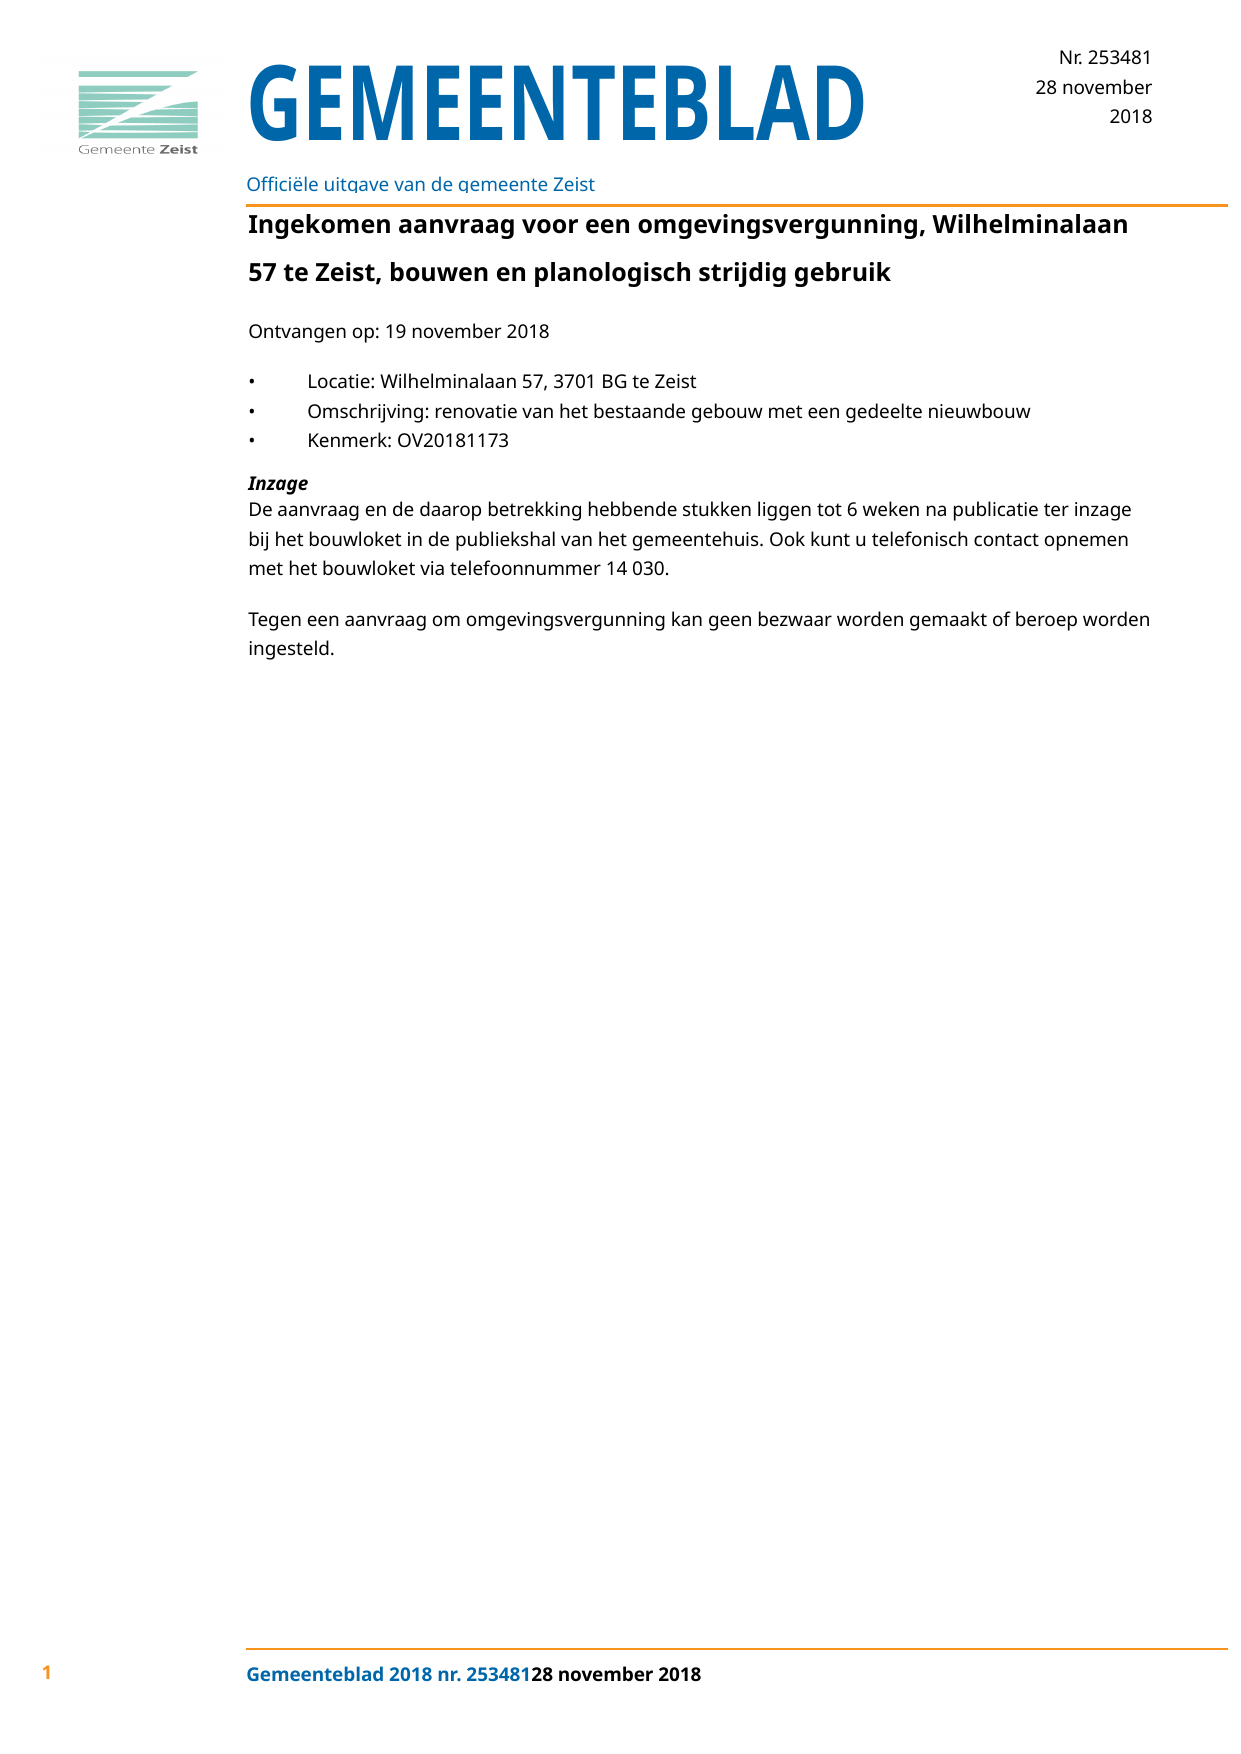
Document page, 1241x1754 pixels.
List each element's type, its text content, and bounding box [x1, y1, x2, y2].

list Kenmerk: OV20181173 [248, 427, 1152, 453]
text Tegen een aanvraag om omgevingsvergunning kan geen bezwaar worden gemaakt of beroep worden ingesteld. [248, 606, 1152, 661]
picture [41, 47, 231, 172]
text Ingekomen aanvraag voor een omgevingsvergunning, Wilhelminalaan 57 te Zeist, bouwen en planologisch strijdig gebruik [248, 207, 1152, 288]
text De aanvraag en de daarop betrekking hebbende stukken liggen tot 6 weken na publicatie ter inzage bij het bouwloket in de publiekshal van het gemeentehuis. Ook kunt u telefonisch contact opnemen met het bouwloket via telefoonnummer 14 030. [248, 496, 1152, 581]
text Ontvangen op: 19 november 2018 [248, 318, 1152, 344]
list Omschrijving: renovatie van het bestaande gebouw met een gedeelte nieuwbouw [248, 398, 1152, 424]
list Locatie: Wilhelminalaan 57, 3701 BG te Zeist [248, 368, 1152, 394]
text Inzage [248, 471, 1152, 496]
